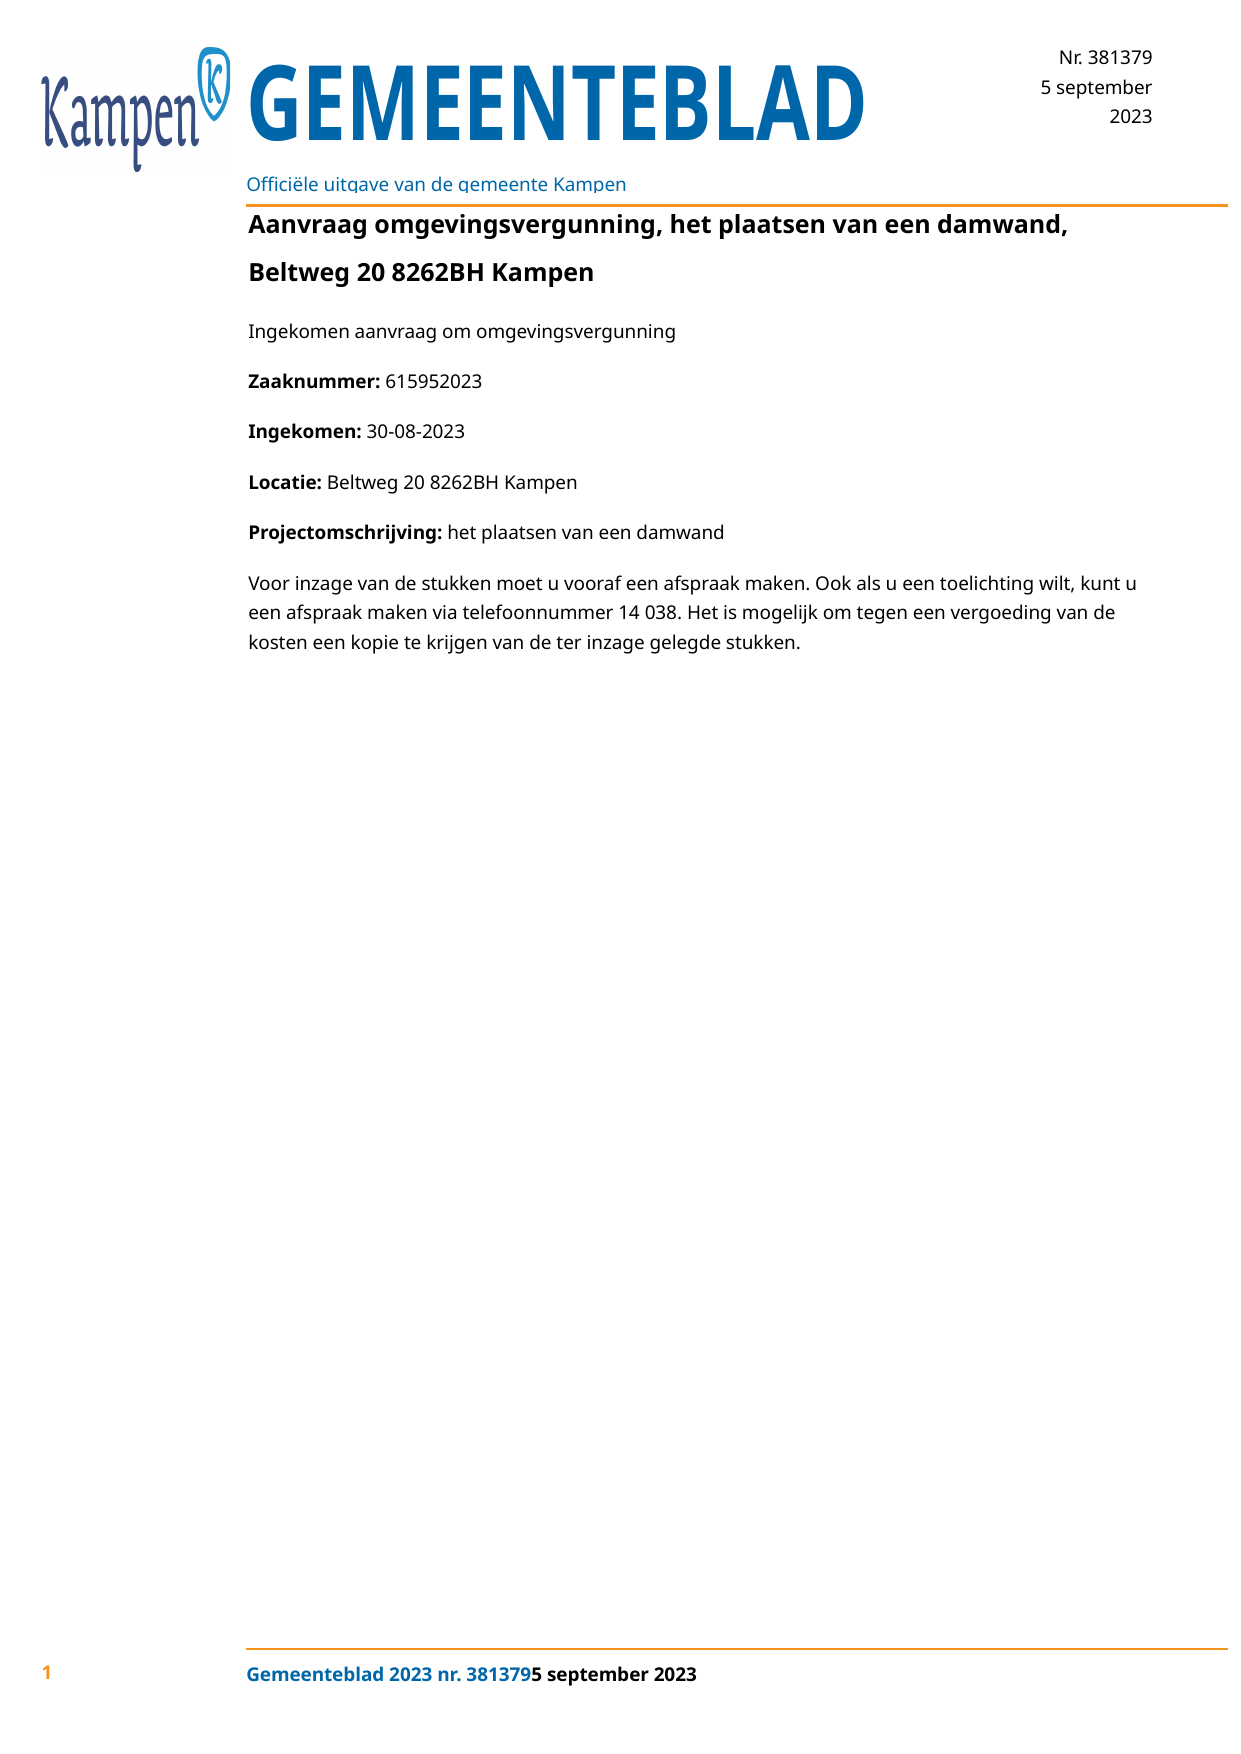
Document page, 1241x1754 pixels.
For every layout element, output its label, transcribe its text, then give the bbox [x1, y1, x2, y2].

text Locatie: Beltweg 20 8262BH Kampen [248, 469, 1152, 495]
text Zaaknummer: 615952023 [248, 368, 1152, 394]
text Voor inzage van de stukken moet u vooraf een afspraak maken. Ook als u een toelichting wilt, kunt u een afspraak maken via telefoonnummer 14 038. Het is mogelijk om tegen een vergoeding van de kosten een kopie te krijgen van de ter inzage gelegde stukken. [248, 570, 1152, 655]
text Projectomschrijving: het plaatsen van een damwand [248, 519, 1152, 545]
text Ingekomen aanvraag om omgevingsvergunning [248, 318, 1152, 344]
text Ingekomen: 30-08-2023 [248, 419, 1152, 444]
picture [41, 47, 231, 172]
text Aanvraag omgevingsvergunning, het plaatsen van een damwand, Beltweg 20 8262BH Kampen [248, 207, 1152, 288]
